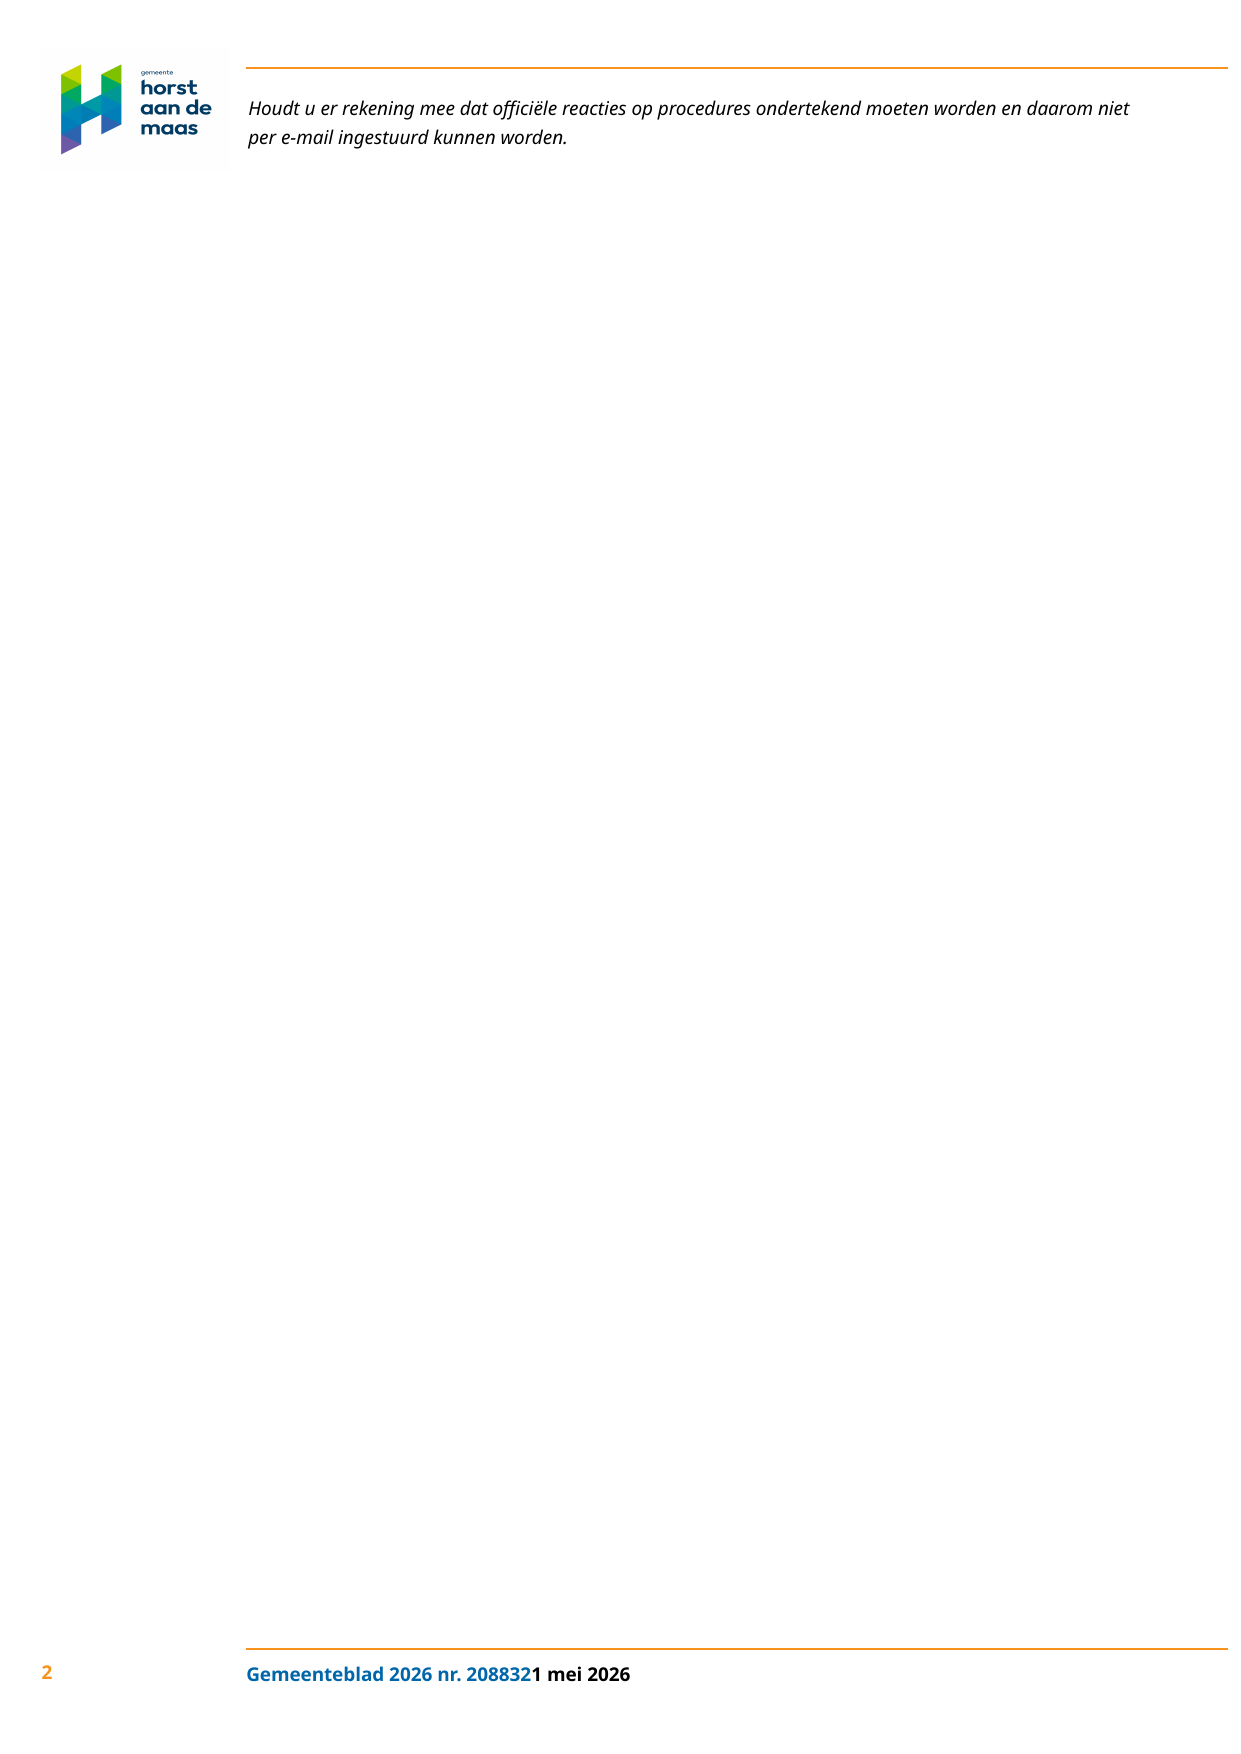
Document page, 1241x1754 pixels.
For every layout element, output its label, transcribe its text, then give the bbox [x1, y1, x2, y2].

picture [41, 47, 231, 172]
text Houdt u er rekening mee dat officiële reacties op procedures ondertekend moeten worden en daarom niet per e-mail ingestuurd kunnen worden. [248, 95, 1152, 150]
